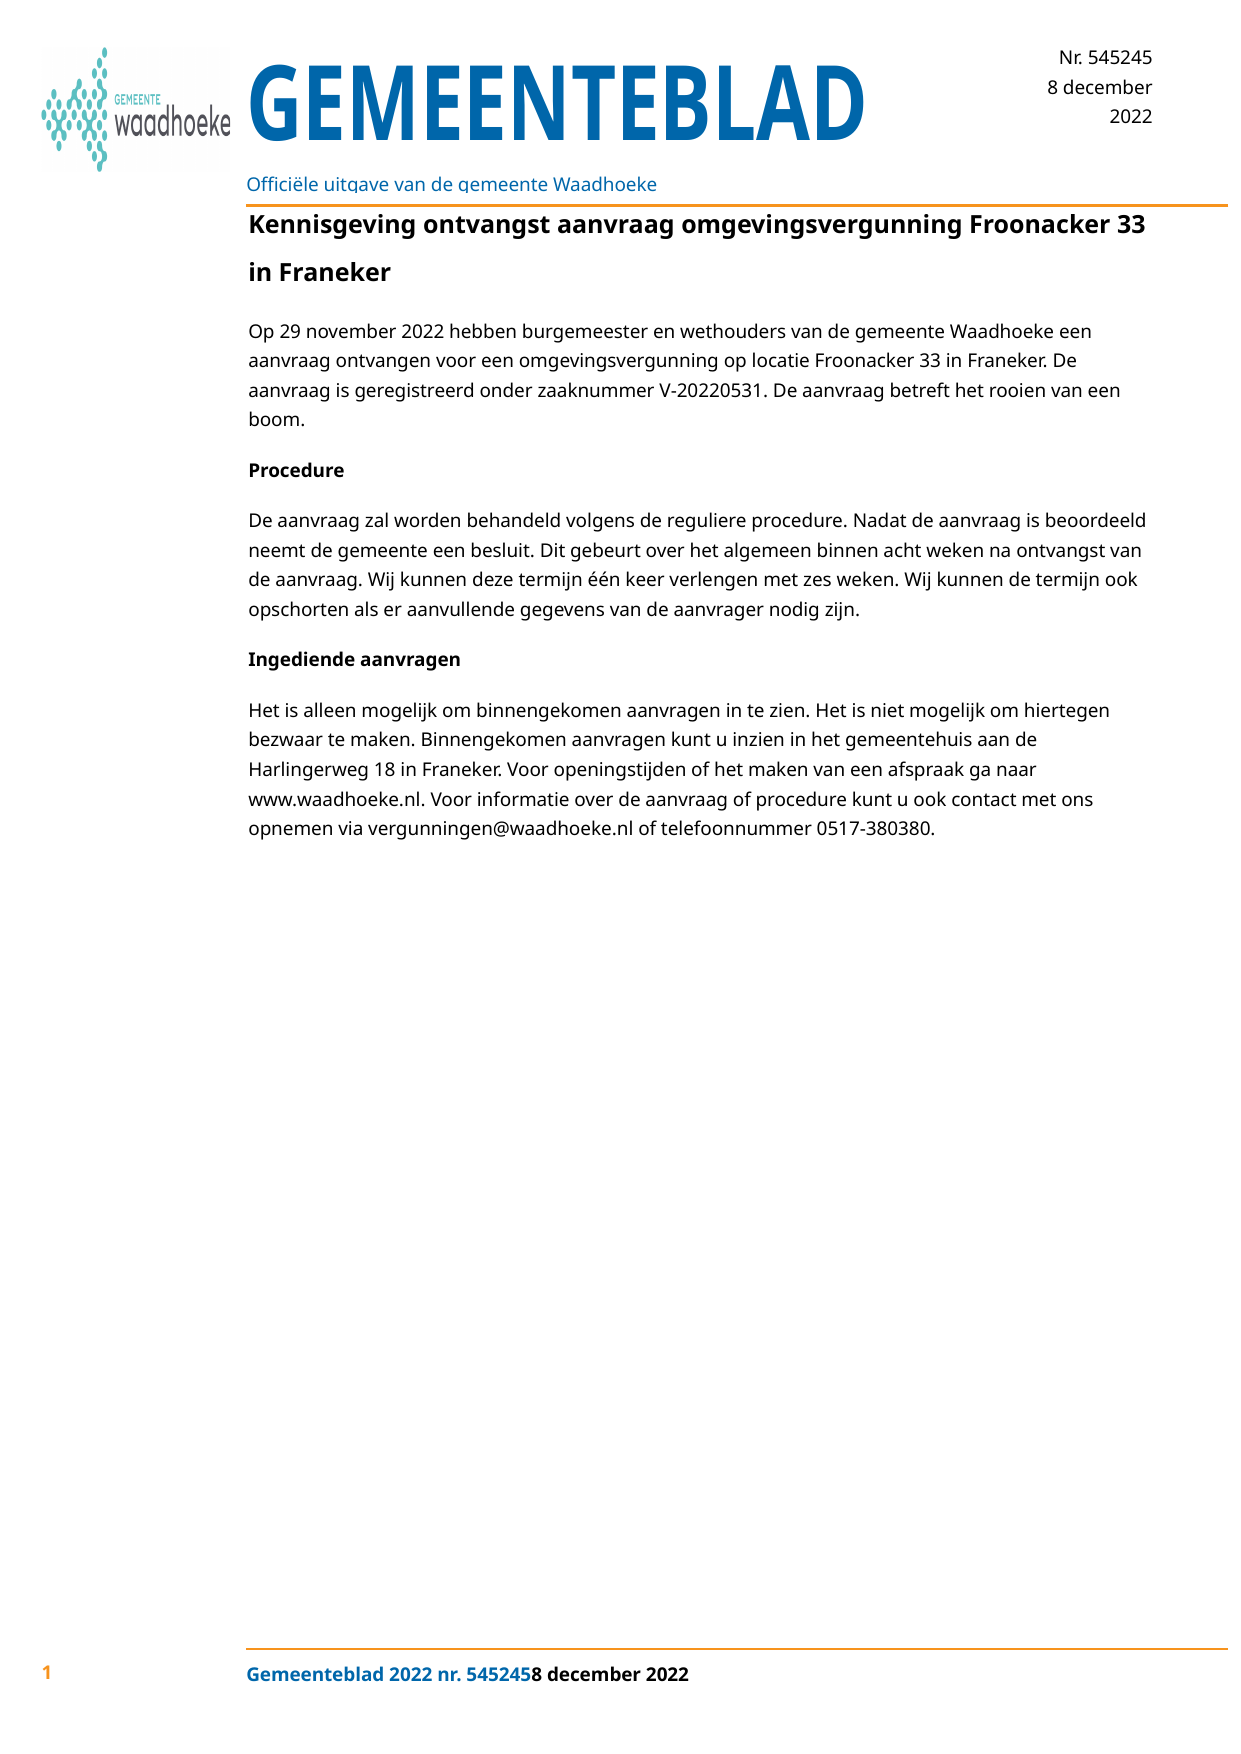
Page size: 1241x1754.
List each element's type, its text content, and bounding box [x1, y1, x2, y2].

text Procedure [248, 457, 1152, 483]
picture [41, 47, 231, 172]
text Op 29 november 2022 hebben burgemeester en wethouders van de gemeente Waadhoeke een aanvraag ontvangen voor een omgevingsvergunning op locatie Froonacker 33 in Franeker. De aanvraag is geregistreerd onder zaaknummer V-20220531. De aanvraag betreft het rooien van een boom. [248, 318, 1152, 432]
text Het is alleen mogelijk om binnengekomen aanvragen in te zien. Het is niet mogelijk om hiertegen bezwaar te maken. Binnengekomen aanvragen kunt u inzien in het gemeentehuis aan de Harlingerweg 18 in Franeker. Voor openingstijden of het maken van een afspraak ga naar www.waadhoeke.nl. Voor informatie over de aanvraag of procedure kunt u ook contact met ons opnemen via vergunningen@waadhoeke.nl of telefoonnummer 0517-380380. [248, 697, 1152, 841]
text De aanvraag zal worden behandeld volgens de reguliere procedure. Nadat de aanvraag is beoordeeld neemt de gemeente een besluit. Dit gebeurt over het algemeen binnen acht weken na ontvangst van de aanvraag. Wij kunnen deze termijn één keer verlengen met zes weken. Wij kunnen de termijn ook opschorten als er aanvullende gegevens van de aanvrager nodig zijn. [248, 507, 1152, 622]
text Ingediende aanvragen [248, 647, 1152, 672]
text Kennisgeving ontvangst aanvraag omgevingsvergunning Froonacker 33 in Franeker [248, 207, 1152, 288]
